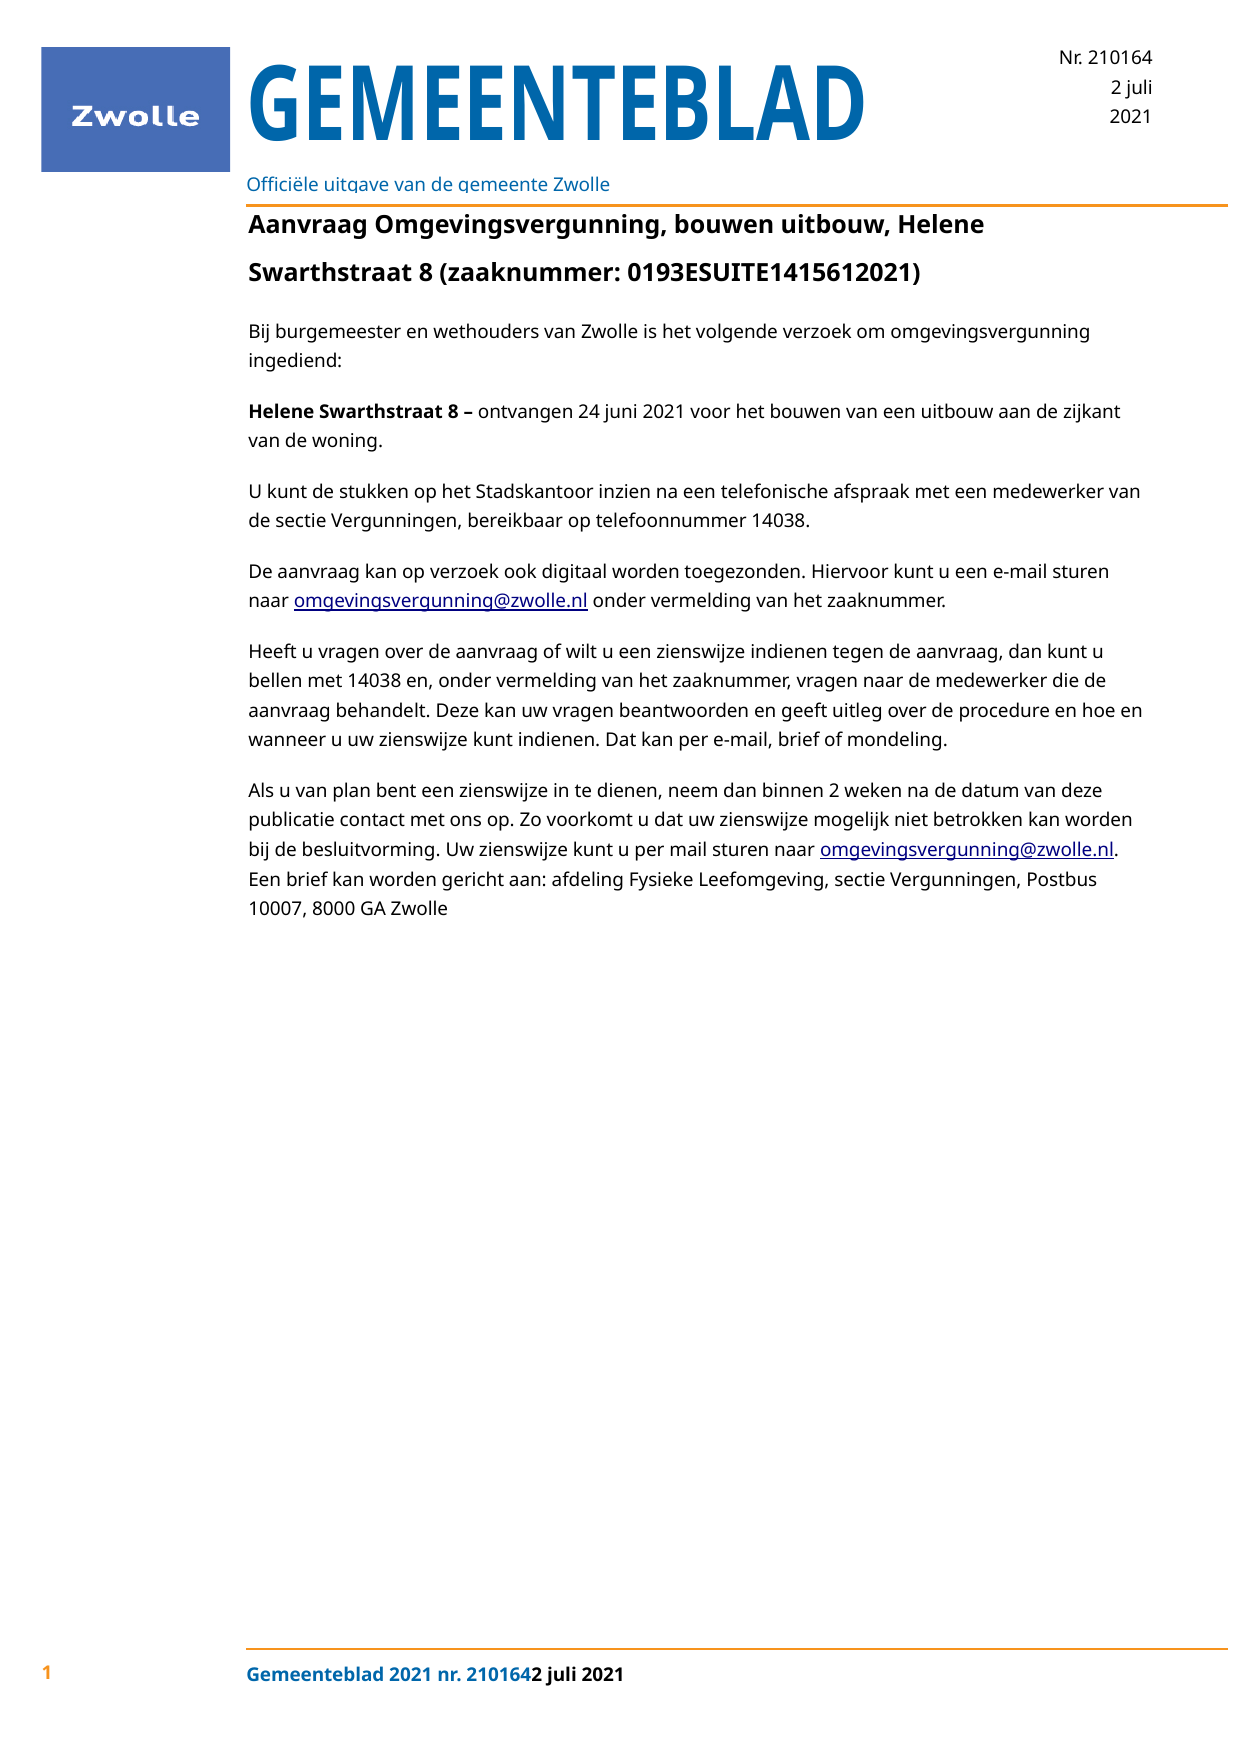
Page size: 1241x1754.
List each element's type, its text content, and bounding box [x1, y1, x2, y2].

text Heeft u vragen over de aanvraag of wilt u een zienswijze indienen tegen de aanvraag, dan kunt u bellen met 14038 en, onder vermelding van het zaaknummer, vragen naar de medewerker die de aanvraag behandelt. Deze kan uw vragen beantwoorden en geeft uitleg over de procedure en hoe en wanneer u uw zienswijze kunt indienen. Dat kan per e-mail, brief of mondeling. [248, 638, 1152, 752]
text De aanvraag kan op verzoek ook digitaal worden toegezonden. Hiervoor kunt u een e-mail sturen naar omgevingsvergunning@zwolle.nl onder vermelding van het zaaknummer. [248, 558, 1152, 613]
picture [41, 47, 231, 172]
text Bij burgemeester en wethouders van Zwolle is het volgende verzoek om omgevingsvergunning ingediend: [248, 318, 1152, 373]
text U kunt de stukken op het Stadskantoor inzien na een telefonische afspraak met een medewerker van de sectie Vergunningen, bereikbaar op telefoonnummer 14038. [248, 478, 1152, 533]
text Helene Swarthstraat 8 – ontvangen 24 juni 2021 voor het bouwen van een uitbouw aan de zijkant van de woning. [248, 398, 1152, 453]
text Als u van plan bent een zienswijze in te dienen, neem dan binnen 2 weken na de datum van deze publicatie contact met ons op. Zo voorkomt u dat uw zienswijze mogelijk niet betrokken kan worden bij de besluitvorming. Uw zienswijze kunt u per mail sturen naar omgevingsvergunning@zwolle.nl. Een brief kan worden gericht aan: afdeling Fysieke Leefomgeving, sectie Vergunningen, Postbus 10007, 8000 GA Zwolle [248, 777, 1152, 921]
text Aanvraag Omgevingsvergunning, bouwen uitbouw, Helene Swarthstraat 8 (zaaknummer: 0193ESUITE1415612021) [248, 207, 1152, 288]
